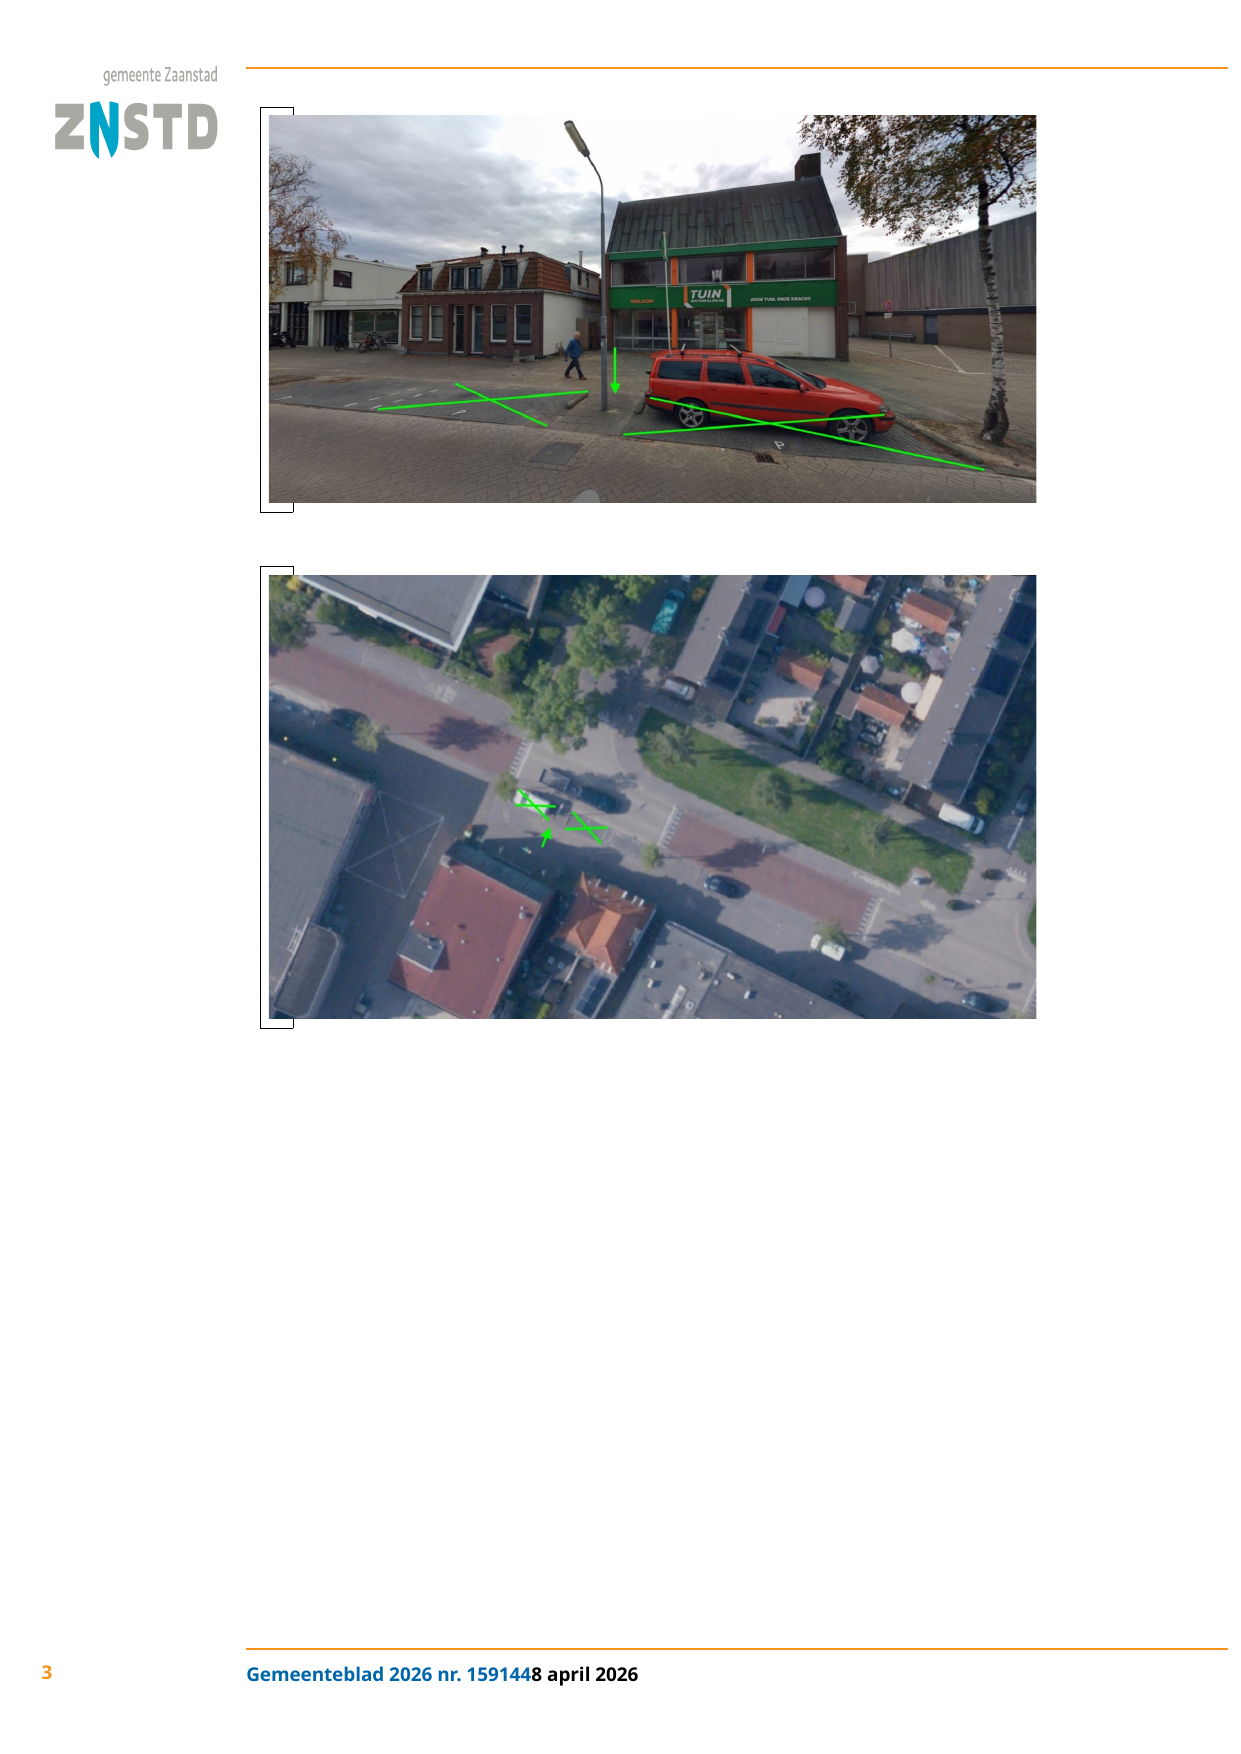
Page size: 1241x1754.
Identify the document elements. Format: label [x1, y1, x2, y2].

picture [268, 575, 1037, 1019]
picture [268, 115, 1037, 503]
picture [41, 47, 231, 172]
